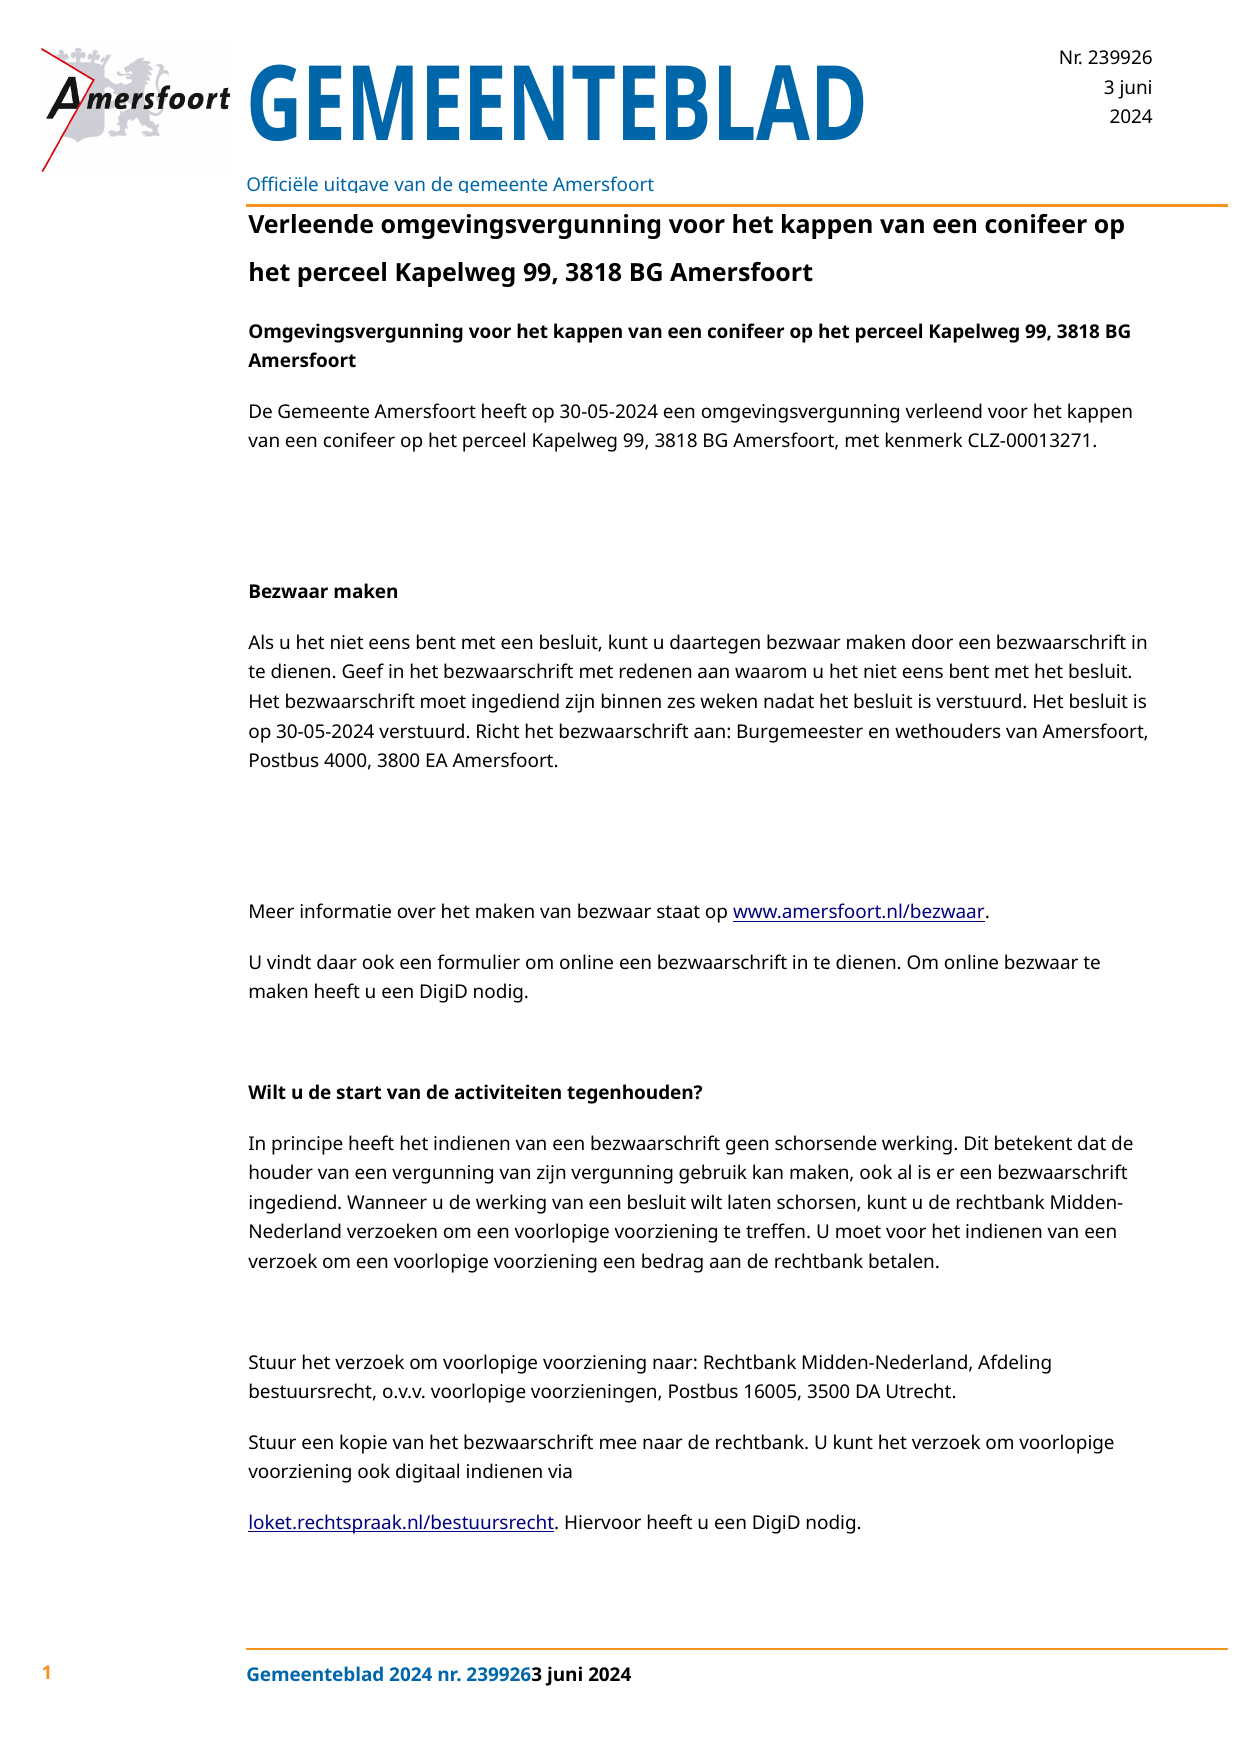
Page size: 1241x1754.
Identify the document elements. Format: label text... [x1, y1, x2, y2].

text Verleende omgevingsvergunning voor het kappen van een conifeer op het perceel Kapelweg 99, 3818 BG Amersfoort [248, 207, 1152, 288]
text U vindt daar ook een formulier om online een bezwaarschrift in te dienen. Om online bezwaar te maken heeft u een DigiD nodig. [248, 949, 1152, 1004]
text Bezwaar maken [248, 579, 1152, 604]
picture [41, 47, 231, 172]
text loket.rechtspraak.nl/bestuursrecht. Hiervoor heeft u een DigiD nodig. [248, 1509, 1152, 1535]
text Stuur het verzoek om voorlopige voorziening naar: Rechtbank Midden-Nederland, Afdeling bestuursrecht, o.v.v. voorlopige voorzieningen, Postbus 16005, 3500 DA Utrecht. [248, 1349, 1152, 1404]
text Wilt u de start van de activiteiten tegenhouden? [248, 1079, 1152, 1105]
text Stuur een kopie van het bezwaarschrift mee naar de rechtbank. U kunt het verzoek om voorlopige voorziening ook digitaal indienen via [248, 1429, 1152, 1484]
text In principe heeft het indienen van een bezwaarschrift geen schorsende werking. Dit betekent dat de houder van een vergunning van zijn vergunning gebruik kan maken, ook al is er een bezwaarschrift ingediend. Wanneer u de werking van een besluit wilt laten schorsen, kunt u de rechtbank Midden-Nederland verzoeken om een voorlopige voorziening te treffen. U moet voor het indienen van een verzoek om een voorlopige voorziening een bedrag aan de rechtbank betalen. [248, 1130, 1152, 1274]
text De Gemeente Amersfoort heeft op 30-05-2024 een omgevingsvergunning verleend voor het kappen van een conifeer op het perceel Kapelweg 99, 3818 BG Amersfoort, met kenmerk CLZ-00013271. [248, 398, 1152, 453]
text Meer informatie over het maken van bezwaar staat op www.amersfoort.nl/bezwaar. [248, 899, 1152, 924]
text Als u het niet eens bent met een besluit, kunt u daartegen bezwaar maken door een bezwaarschrift in te dienen. Geef in het bezwaarschrift met redenen aan waarom u het niet eens bent met het besluit. Het bezwaarschrift moet ingediend zijn binnen zes weken nadat het besluit is verstuurd. Het besluit is op 30-05-2024 verstuurd. Richt het bezwaarschrift aan: Burgemeester en wethouders van Amersfoort, Postbus 4000, 3800 EA Amersfoort. [248, 629, 1152, 773]
text Omgevingsvergunning voor het kappen van een conifeer op het perceel Kapelweg 99, 3818 BG Amersfoort [248, 318, 1152, 373]
